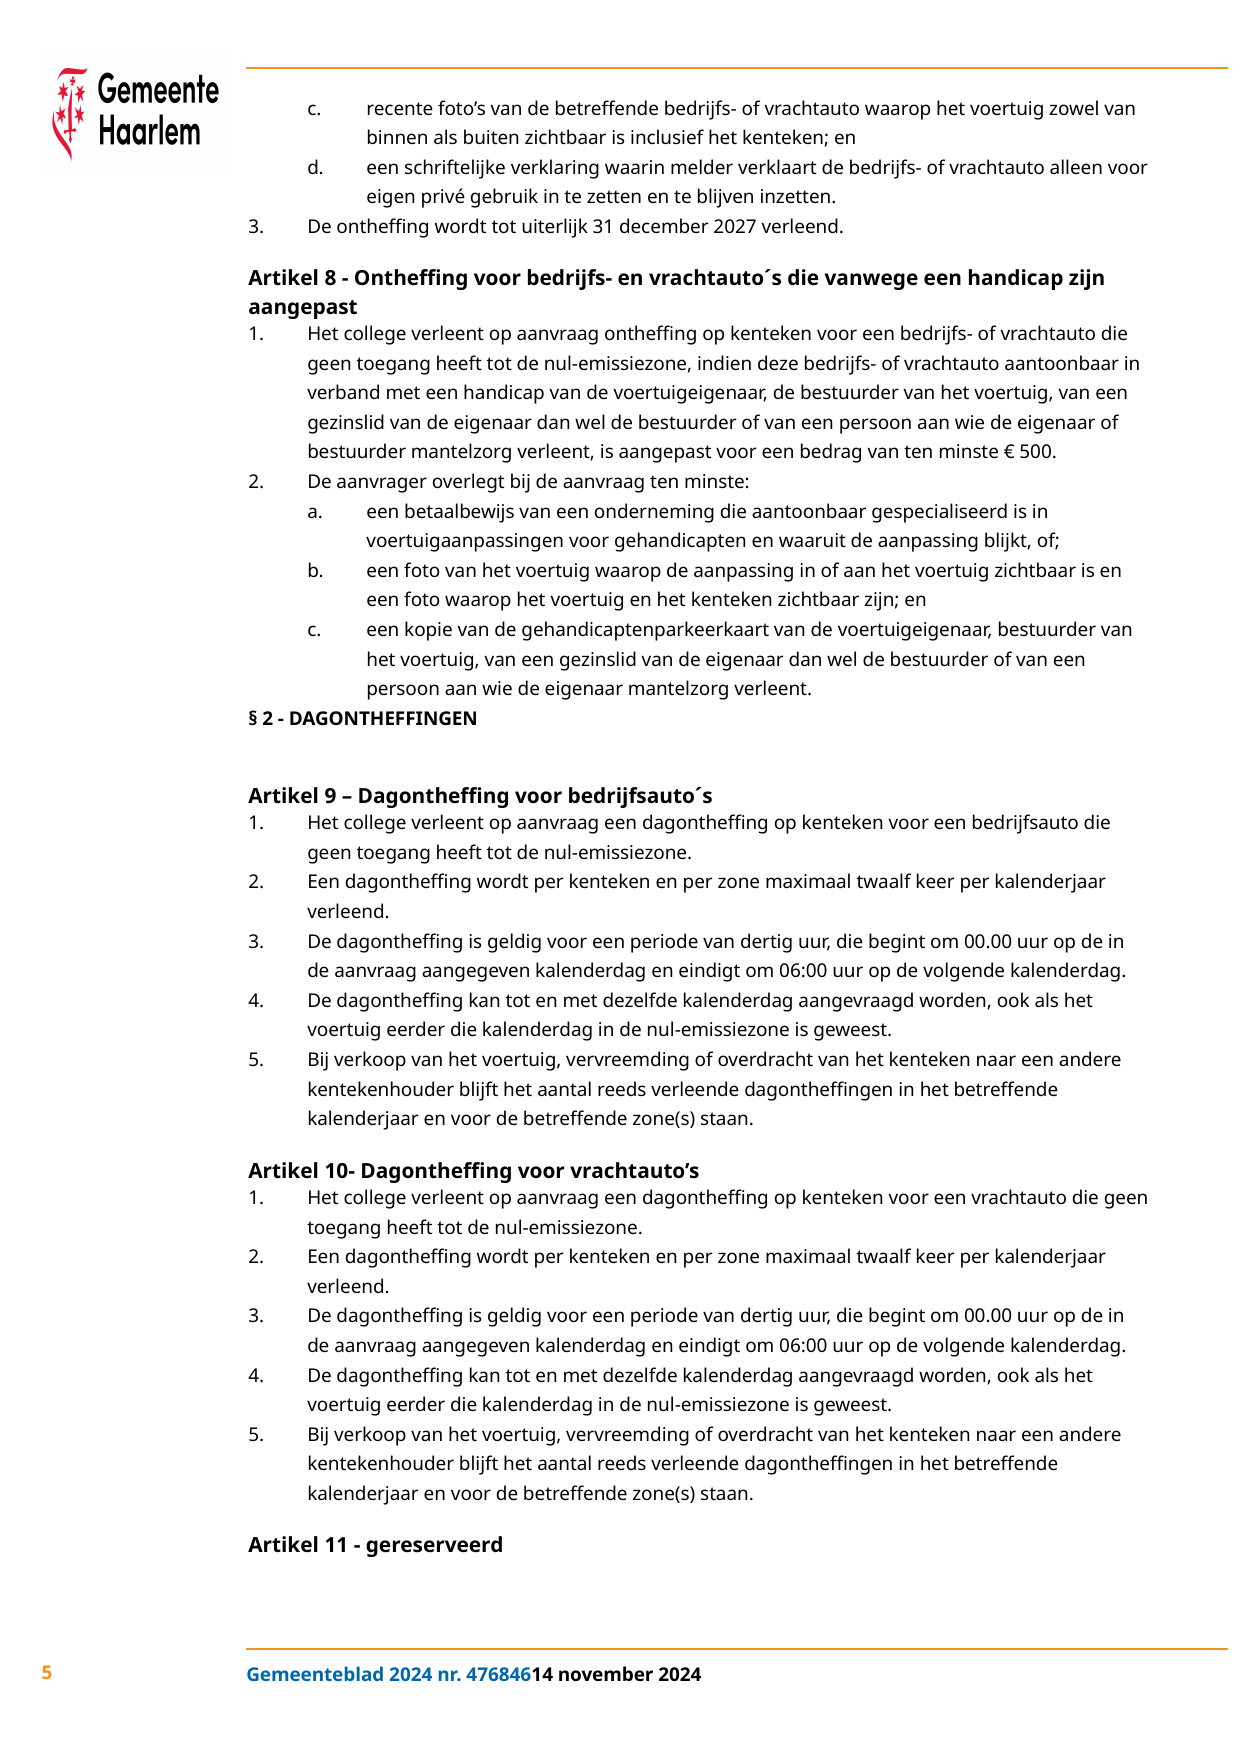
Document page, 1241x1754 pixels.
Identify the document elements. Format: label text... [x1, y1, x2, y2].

list Bij verkoop van het voertuig, vervreemding of overdracht van het kenteken naar een andere kentekenhouder blijft het aantal reeds verleende dagontheffingen in het betreffende kalenderjaar en voor de betreffende zone(s) staan. [248, 1421, 1152, 1506]
text Artikel 8 - Ontheffing voor bedrijfs- en vrachtauto´s die vanwege een handicap zijn aangepast [248, 263, 1152, 320]
list recente foto’s van de betreffende bedrijfs- of vrachtauto waarop het voertuig zowel van binnen als buiten zichtbaar is inclusief het kenteken; en [307, 95, 1152, 150]
list Het college verleent op aanvraag ontheffing op kenteken voor een bedrijfs- of vrachtauto die geen toegang heeft tot de nul-emissiezone, indien deze bedrijfs- of vrachtauto aantoonbaar in verband met een handicap van de voertuigeigenaar, de bestuurder van het voertuig, van een gezinslid van de eigenaar dan wel de bestuurder of van een persoon aan wie de eigenaar of bestuurder mantelzorg verleent, is aangepast voor een bedrag van ten minste € 500. [248, 320, 1152, 464]
list Het college verleent op aanvraag een dagontheffing op kenteken voor een bedrijfsauto die geen toegang heeft tot de nul-emissiezone. [248, 809, 1152, 865]
text Artikel 11 - gereserveerd [248, 1531, 1152, 1559]
list De dagontheffing kan tot en met dezelfde kalenderdag aangevraagd worden, ook als het voertuig eerder die kalenderdag in de nul-emissiezone is geweest. [248, 1362, 1152, 1417]
list Bij verkoop van het voertuig, vervreemding of overdracht van het kenteken naar een andere kentekenhouder blijft het aantal reeds verleende dagontheffingen in het betreffende kalenderjaar en voor de betreffende zone(s) staan. [248, 1046, 1152, 1131]
list Een dagontheffing wordt per kenteken en per zone maximaal twaalf keer per kalenderjaar verleend. [248, 869, 1152, 924]
text Artikel 10- Dagontheffing voor vrachtauto’s [248, 1156, 1152, 1184]
list De dagontheffing is geldig voor een periode van dertig uur, die begint om 00.00 uur op de in de aanvraag aangegeven kalenderdag en eindigt om 06:00 uur op de volgende kalenderdag. [248, 1303, 1152, 1358]
list De dagontheffing kan tot en met dezelfde kalenderdag aangevraagd worden, ook als het voertuig eerder die kalenderdag in de nul-emissiezone is geweest. [248, 987, 1152, 1042]
list een schriftelijke verklaring waarin melder verklaart de bedrijfs- of vrachtauto alleen voor eigen privé gebruik in te zetten en te blijven inzetten. [307, 154, 1152, 209]
list een foto van het voertuig waarop de aanpassing in of aan het voertuig zichtbaar is en een foto waarop het voertuig en het kenteken zichtbaar zijn; en [307, 557, 1152, 612]
list De dagontheffing is geldig voor een periode van dertig uur, die begint om 00.00 uur op de in de aanvraag aangegeven kalenderdag en eindigt om 06:00 uur op de volgende kalenderdag. [248, 928, 1152, 983]
list een betaalbewijs van een onderneming die aantoonbaar gespecialiseerd is in voertuigaanpassingen voor gehandicapten en waaruit de aanpassing blijkt, of; [307, 498, 1152, 553]
list Het college verleent op aanvraag een dagontheffing op kenteken voor een vrachtauto die geen toegang heeft tot de nul-emissiezone. [248, 1184, 1152, 1239]
list De ontheffing wordt tot uiterlijk 31 december 2027 verleend. [248, 213, 1152, 239]
list Een dagontheffing wordt per kenteken en per zone maximaal twaalf keer per kalenderjaar verleend. [248, 1243, 1152, 1299]
text Artikel 9 – Dagontheffing voor bedrijfsauto´s [248, 781, 1152, 809]
list De aanvrager overlegt bij de aanvraag ten minste: [248, 468, 1152, 494]
text § 2 - DAGONTHEFFINGEN [248, 705, 1152, 731]
list een kopie van de gehandicaptenparkeerkaart van de voertuigeigenaar, bestuurder van het voertuig, van een gezinslid van de eigenaar dan wel de bestuurder of van een persoon aan wie de eigenaar mantelzorg verleent. [307, 616, 1152, 701]
picture [41, 47, 231, 172]
